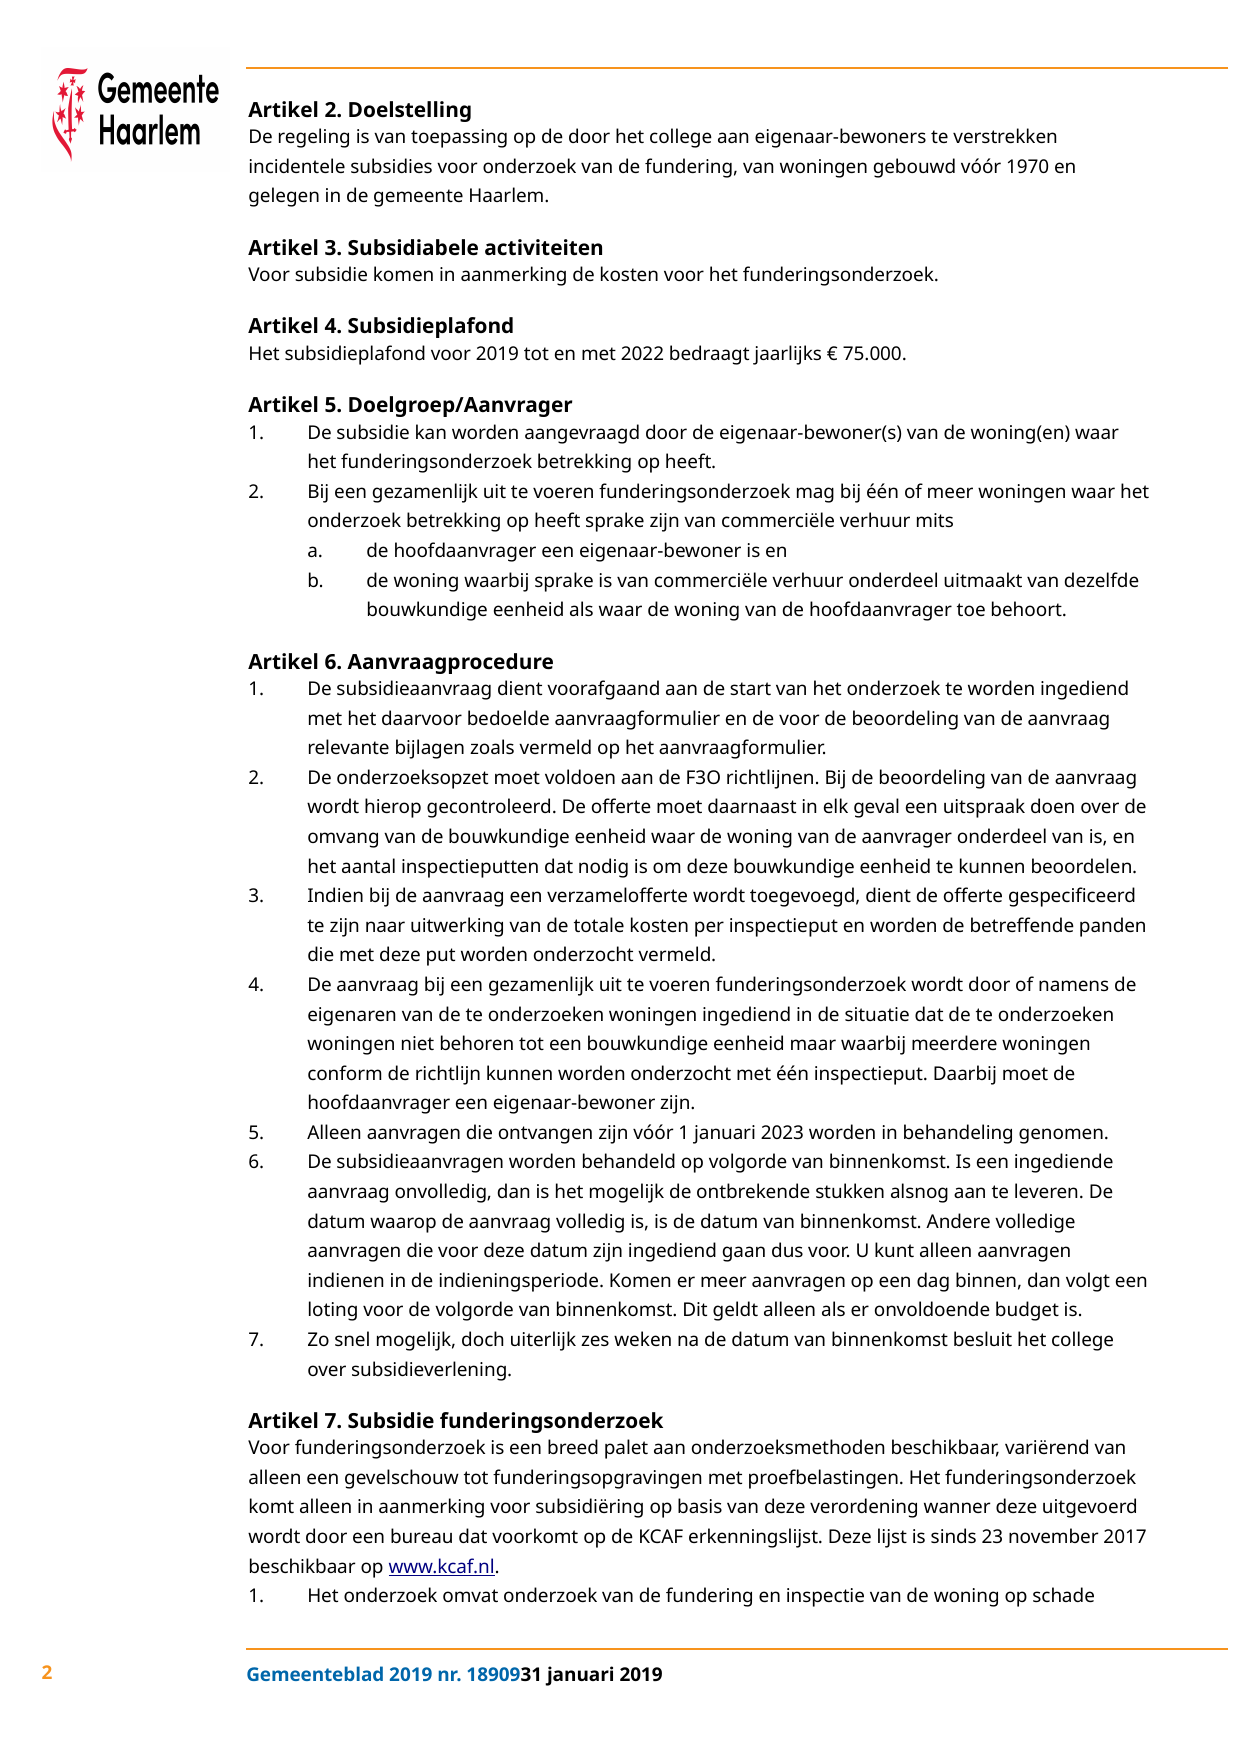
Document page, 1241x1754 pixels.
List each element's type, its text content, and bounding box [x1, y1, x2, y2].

picture [41, 47, 231, 172]
list Indien bij de aanvraag een verzamelofferte wordt toegevoegd, dient de offerte gespecificeerd te zijn naar uitwerking van de totale kosten per inspectieput en worden de betreffende panden die met deze put worden onderzocht vermeld. [248, 882, 1152, 967]
list De subsidieaanvragen worden behandeld op volgorde van binnenkomst. Is een ingediende aanvraag onvolledig, dan is het mogelijk de ontbrekende stukken alsnog aan te leveren. De datum waarop de aanvraag volledig is, is de datum van binnenkomst. Andere volledige aanvragen die voor deze datum zijn ingediend gaan dus voor. U kunt alleen aanvragen indienen in de indieningsperiode. Komen er meer aanvragen op een dag binnen, dan volgt een loting voor de volgorde van binnenkomst. Dit geldt alleen als er onvoldoende budget is. [248, 1149, 1152, 1322]
text Artikel 4. Subsidieplafond [248, 312, 1152, 340]
text Artikel 2. Doelstelling [248, 95, 1152, 123]
list Zo snel mogelijk, doch uiterlijk zes weken na de datum van binnenkomst besluit het college over subsidieverlening. [248, 1326, 1152, 1381]
text De regeling is van toepassing op de door het college aan eigenaar-bewoners te verstrekken incidentele subsidies voor onderzoek van de fundering, van woningen gebouwd vóór 1970 en gelegen in de gemeente Haarlem. [248, 123, 1152, 208]
list De onderzoeksopzet moet voldoen aan de F3O richtlijnen. Bij de beoordeling van de aanvraag wordt hierop gecontroleerd. De offerte moet daarnaast in elk geval een uitspraak doen over de omvang van de bouwkundige eenheid waar de woning van de aanvrager onderdeel van is, en het aantal inspectieputten dat nodig is om deze bouwkundige eenheid te kunnen beoordelen. [248, 764, 1152, 878]
text Artikel 7. Subsidie funderingsonderzoek [248, 1406, 1152, 1434]
text Het subsidieplafond voor 2019 tot en met 2022 bedraagt jaarlijks € 75.000. [248, 340, 1152, 366]
text Artikel 5. Doelgroep/Aanvrager [248, 391, 1152, 419]
list Bij een gezamenlijk uit te voeren funderingsonderzoek mag bij één of meer woningen waar het onderzoek betrekking op heeft sprake zijn van commerciële verhuur mits [248, 478, 1152, 533]
list De subsidieaanvraag dient voorafgaand aan de start van het onderzoek te worden ingediend met het daarvoor bedoelde aanvraagformulier en de voor de beoordeling van de aanvraag relevante bijlagen zoals vermeld op het aanvraagformulier. [248, 675, 1152, 760]
list de hoofdaanvrager een eigenaar-bewoner is en [307, 537, 1152, 563]
list Het onderzoek omvat onderzoek van de fundering en inspectie van de woning op schade [248, 1582, 1152, 1608]
text Artikel 3. Subsidiabele activiteiten [248, 233, 1152, 261]
text Voor subsidie komen in aanmerking de kosten voor het funderingsonderzoek. [248, 261, 1152, 287]
text Voor funderingsonderzoek is een breed palet aan onderzoeksmethoden beschikbaar, variërend van alleen een gevelschouw tot funderingsopgravingen met proefbelastingen. Het funderingsonderzoek komt alleen in aanmerking voor subsidiëring op basis van deze verordening wanner deze uitgevoerd wordt door een bureau dat voorkomt op de KCAF erkenningslijst. Deze lijst is sinds 23 november 2017 beschikbaar op www.kcaf.nl. [248, 1434, 1152, 1579]
list Alleen aanvragen die ontvangen zijn vóór 1 januari 2023 worden in behandeling genomen. [248, 1119, 1152, 1145]
list De subsidie kan worden aangevraagd door de eigenaar-bewoner(s) van de woning(en) waar het funderingsonderzoek betrekking op heeft. [248, 419, 1152, 474]
text Artikel 6. Aanvraagprocedure [248, 647, 1152, 675]
list De aanvraag bij een gezamenlijk uit te voeren funderingsonderzoek wordt door of namens de eigenaren van de te onderzoeken woningen ingediend in de situatie dat de te onderzoeken woningen niet behoren tot een bouwkundige eenheid maar waarbij meerdere woningen conform de richtlijn kunnen worden onderzocht met één inspectieput. Daarbij moet de hoofdaanvrager een eigenaar-bewoner zijn. [248, 971, 1152, 1115]
list de woning waarbij sprake is van commerciële verhuur onderdeel uitmaakt van dezelfde bouwkundige eenheid als waar de woning van de hoofdaanvrager toe behoort. [307, 567, 1152, 622]
